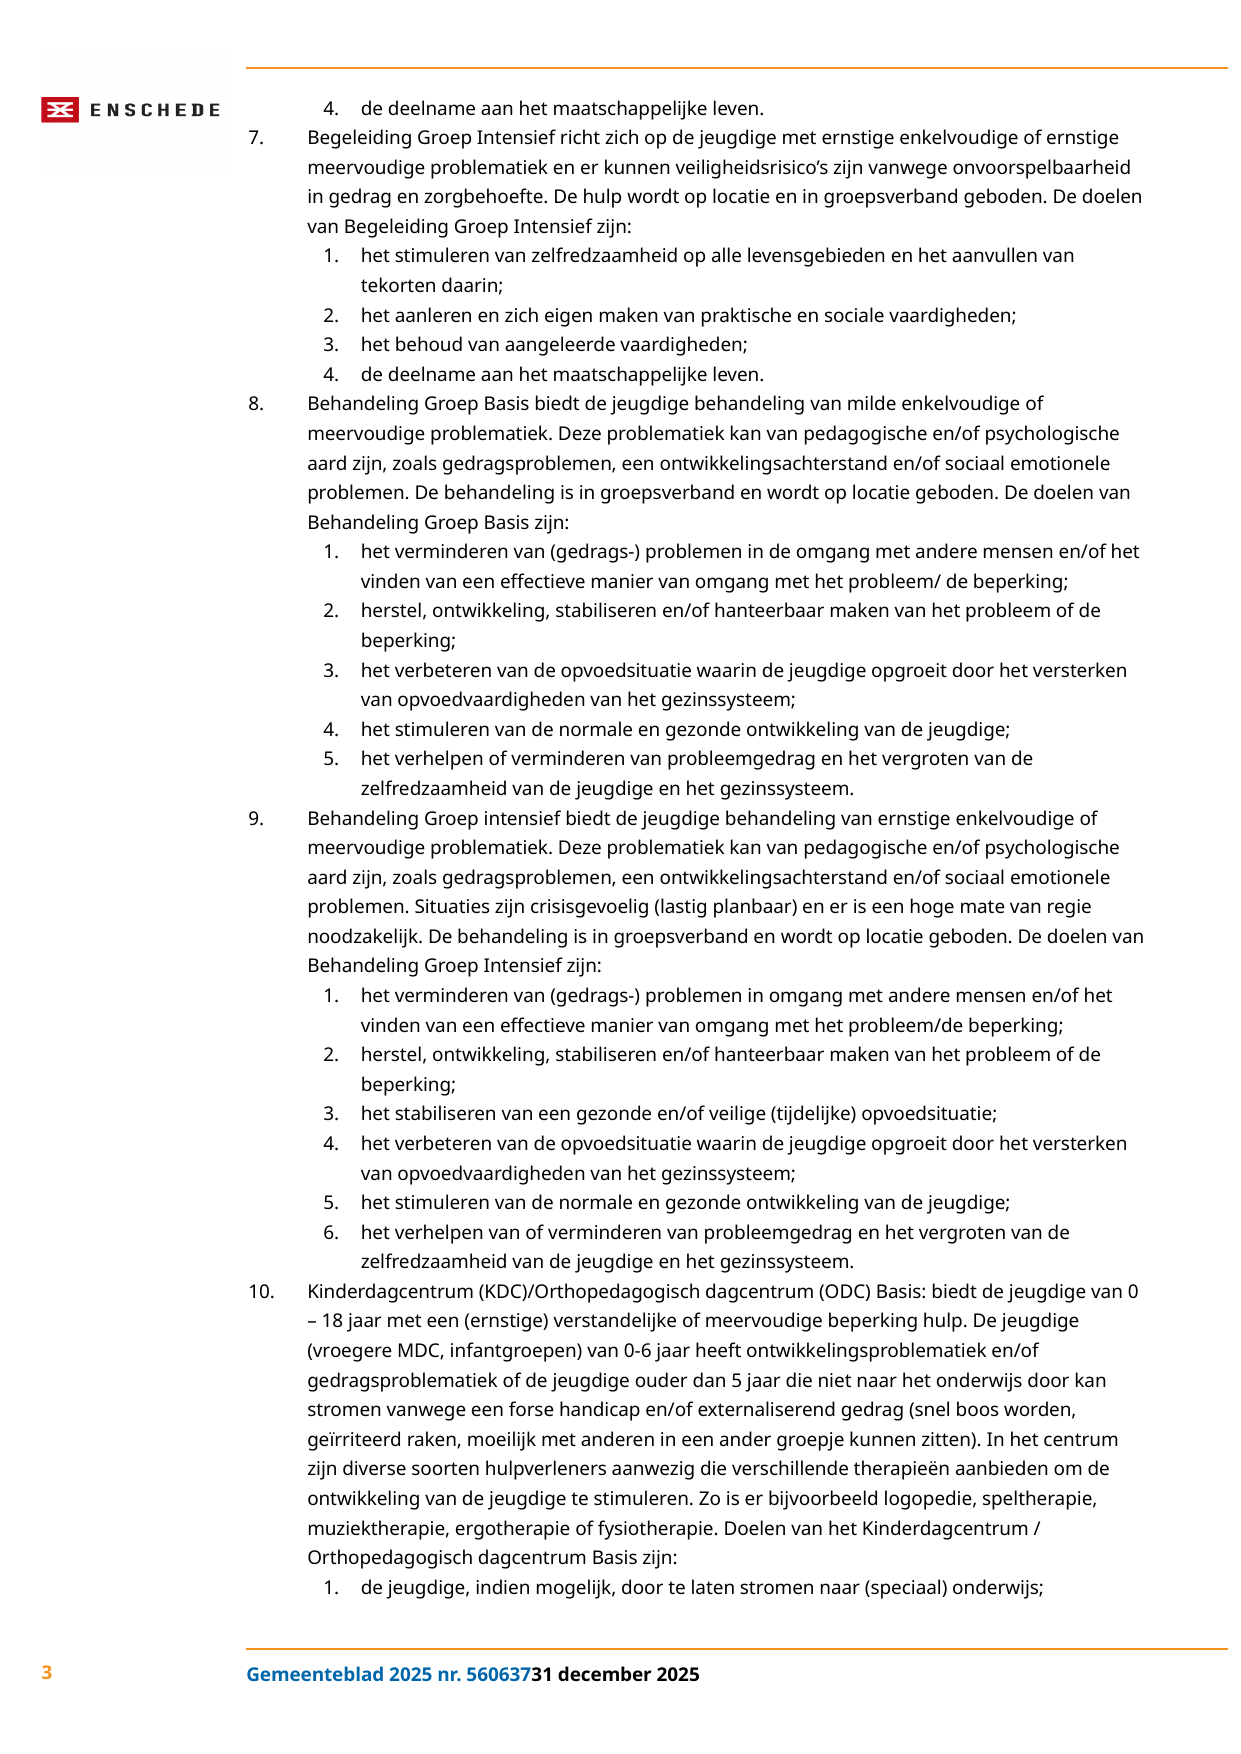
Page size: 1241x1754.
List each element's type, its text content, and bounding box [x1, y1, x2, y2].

list Behandeling Groep intensief biedt de jeugdige behandeling van ernstige enkelvoudige of meervoudige problematiek. Deze problematiek kan van pedagogische en/of psychologische aard zijn, zoals gedragsproblemen, een ontwikkelingsachterstand en/of sociaal emotionele problemen. Situaties zijn crisisgevoelig (lastig planbaar) en er is een hoge mate van regie noodzakelijk. De behandeling is in groepsverband en wordt op locatie geboden. De doelen van Behandeling Groep Intensief zijn: [248, 805, 1152, 978]
list de jeugdige, indien mogelijk, door te laten stromen naar (speciaal) onderwijs; [323, 1574, 1152, 1600]
list herstel, ontwikkeling, stabiliseren en/of hanteerbaar maken van het probleem of de beperking; [323, 598, 1152, 653]
list het verbeteren van de opvoedsituatie waarin de jeugdige opgroeit door het versterken van opvoedvaardigheden van het gezinssysteem; [323, 1130, 1152, 1186]
list Kinderdagcentrum (KDC)/Orthopedagogisch dagcentrum (ODC) Basis: biedt de jeugdige van 0 – 18 jaar met een (ernstige) verstandelijke of meervoudige beperking hulp. De jeugdige (vroegere MDC, infantgroepen) van 0-6 jaar heeft ontwikkelingsproblematiek en/of gedragsproblematiek of de jeugdige ouder dan 5 jaar die niet naar het onderwijs door kan stromen vanwege een forse handicap en/of externaliserend gedrag (snel boos worden, geïrriteerd raken, moeilijk met anderen in een ander groepje kunnen zitten). In het centrum zijn diverse soorten hulpverleners aanwezig die verschillende therapieën aanbieden om de ontwikkeling van de jeugdige te stimuleren. Zo is er bijvoorbeeld logopedie, speltherapie, muziektherapie, ergotherapie of fysiotherapie. Doelen van het Kinderdagcentrum / Orthopedagogisch dagcentrum Basis zijn: [248, 1278, 1152, 1570]
list het stabiliseren van een gezonde en/of veilige (tijdelijke) opvoedsituatie; [323, 1101, 1152, 1126]
list Behandeling Groep Basis biedt de jeugdige behandeling van milde enkelvoudige of meervoudige problematiek. Deze problematiek kan van pedagogische en/of psychologische aard zijn, zoals gedragsproblemen, een ontwikkelingsachterstand en/of sociaal emotionele problemen. De behandeling is in groepsverband en wordt op locatie geboden. De doelen van Behandeling Groep Basis zijn: [248, 391, 1152, 535]
list Begeleiding Groep Intensief richt zich op de jeugdige met ernstige enkelvoudige of ernstige meervoudige problematiek en er kunnen veiligheidsrisico’s zijn vanwege onvoorspelbaarheid in gedrag en zorgbehoefte. De hulp wordt op locatie en in groepsverband geboden. De doelen van Begeleiding Groep Intensief zijn: [248, 124, 1152, 239]
picture [41, 47, 231, 172]
list het stimuleren van de normale en gezonde ontwikkeling van de jeugdige; [323, 1189, 1152, 1215]
list het behoud van aangeleerde vaardigheden; [323, 331, 1152, 357]
list de deelname aan het maatschappelijke leven. [323, 361, 1152, 387]
list het verminderen van (gedrags-) problemen in omgang met andere mensen en/of het vinden van een effectieve manier van omgang met het probleem/de beperking; [323, 982, 1152, 1038]
list het aanleren en zich eigen maken van praktische en sociale vaardigheden; [323, 302, 1152, 328]
list het stimuleren van de normale en gezonde ontwikkeling van de jeugdige; [323, 716, 1152, 742]
list het verhelpen van of verminderen van probleemgedrag en het vergroten van de zelfredzaamheid van de jeugdige en het gezinssysteem. [323, 1219, 1152, 1274]
list het verminderen van (gedrags-) problemen in de omgang met andere mensen en/of het vinden van een effectieve manier van omgang met het probleem/ de beperking; [323, 538, 1152, 594]
list het verhelpen of verminderen van probleemgedrag en het vergroten van de zelfredzaamheid van de jeugdige en het gezinssysteem. [323, 746, 1152, 801]
list het verbeteren van de opvoedsituatie waarin de jeugdige opgroeit door het versterken van opvoedvaardigheden van het gezinssysteem; [323, 657, 1152, 712]
list de deelname aan het maatschappelijke leven. [323, 95, 1152, 121]
list herstel, ontwikkeling, stabiliseren en/of hanteerbaar maken van het probleem of de beperking; [323, 1041, 1152, 1097]
list het stimuleren van zelfredzaamheid op alle levensgebieden en het aanvullen van tekorten daarin; [323, 243, 1152, 298]
